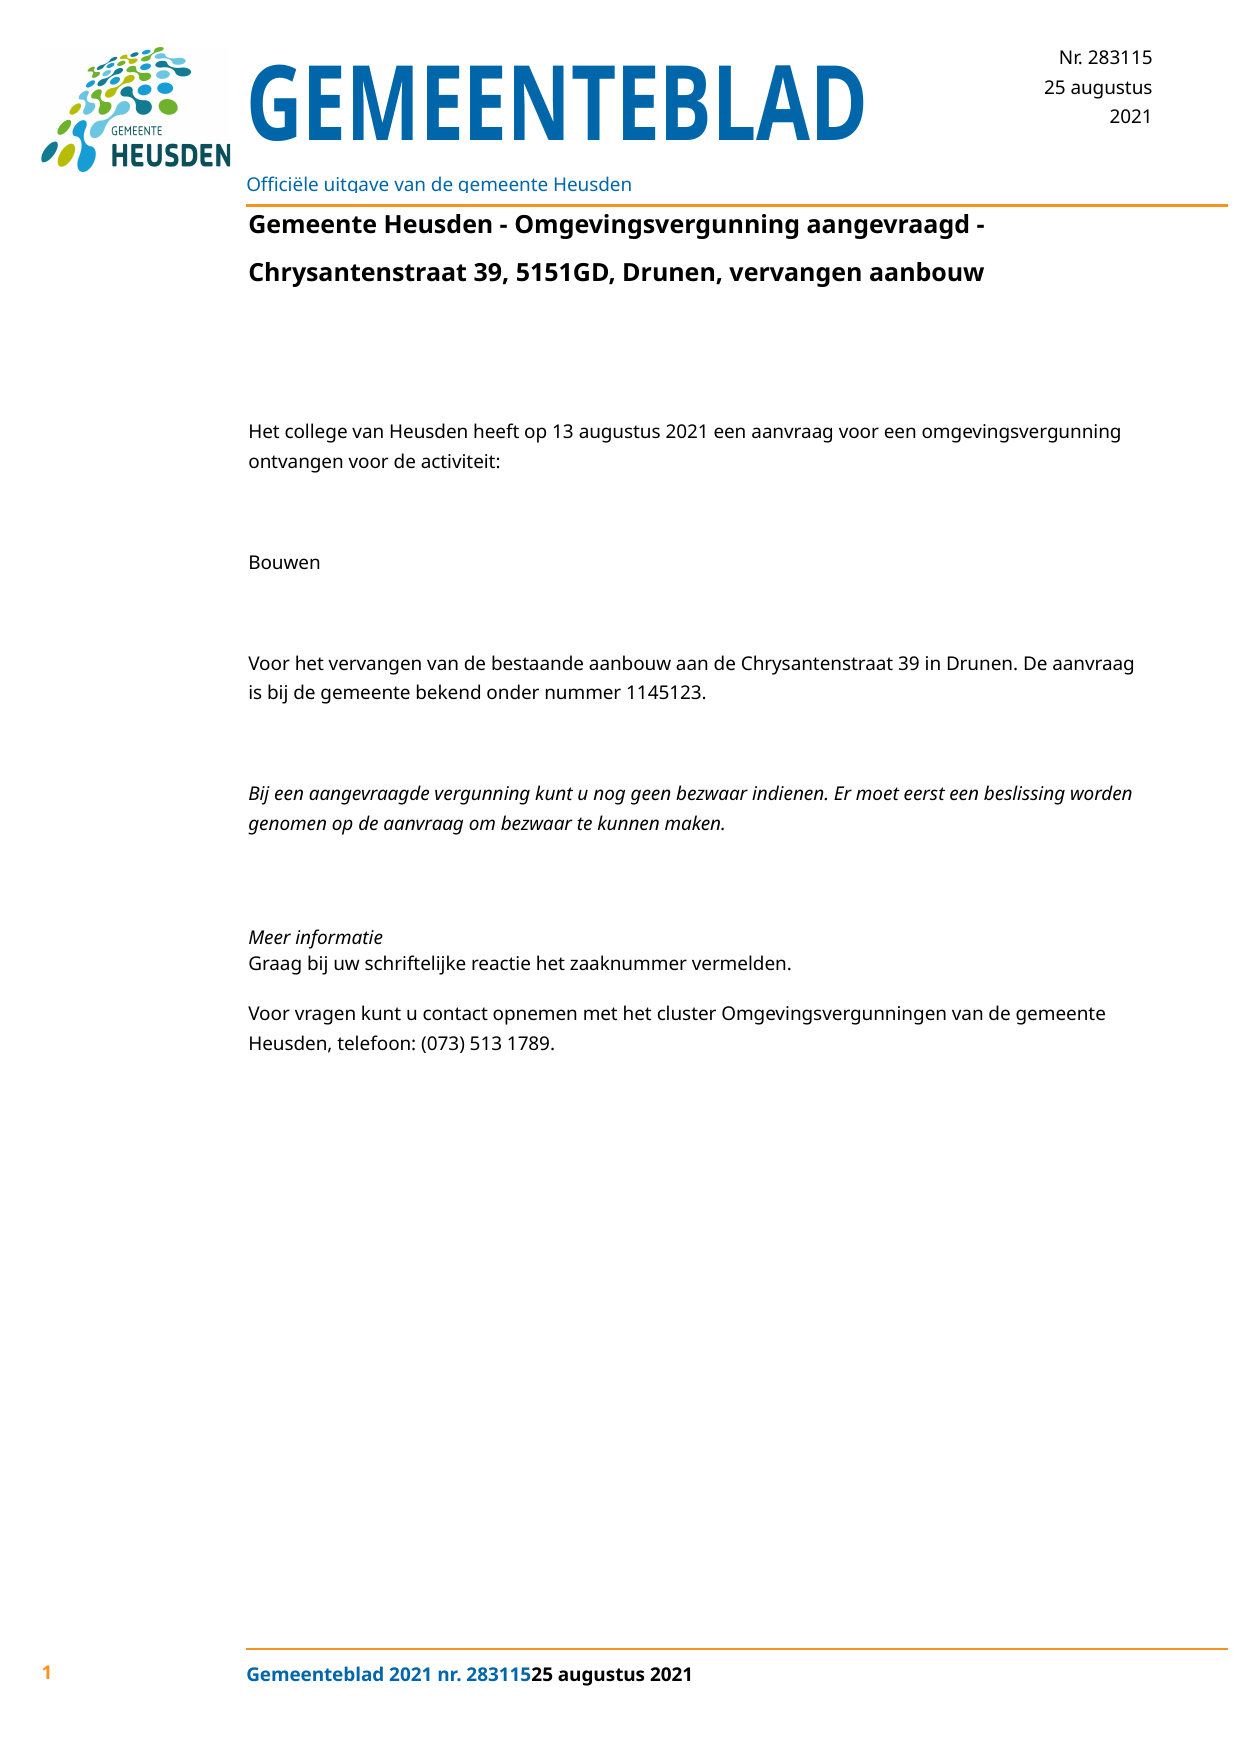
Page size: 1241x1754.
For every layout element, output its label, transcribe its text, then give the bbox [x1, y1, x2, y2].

text Voor het vervangen van de bestaande aanbouw aan de Chrysantenstraat 39 in Drunen. De aanvraag is bij de gemeente bekend onder nummer 1145123. [248, 650, 1152, 705]
text Bouwen [248, 549, 1152, 575]
text Bij een aangevraagde vergunning kunt u nog geen bezwaar indienen. Er moet eerst een beslissing worden genomen op de aanvraag om bezwaar te kunnen maken. [248, 780, 1152, 836]
text Gemeente Heusden - Omgevingsvergunning aangevraagd - Chrysantenstraat 39, 5151GD, Drunen, vervangen aanbouw [248, 207, 1152, 288]
text Het college van Heusden heeft op 13 augustus 2021 een aanvraag voor een omgevingsvergunning ontvangen voor de activiteit: [248, 419, 1152, 474]
text Voor vragen kunt u contact opnemen met het cluster Omgevingsvergunningen van de gemeente Heusden, telefoon: (073) 513 1789. [248, 1001, 1152, 1056]
text Meer informatie [248, 924, 1152, 950]
picture [41, 47, 231, 172]
text Graag bij uw schriftelijke reactie het zaaknummer vermelden. [248, 950, 1152, 976]
